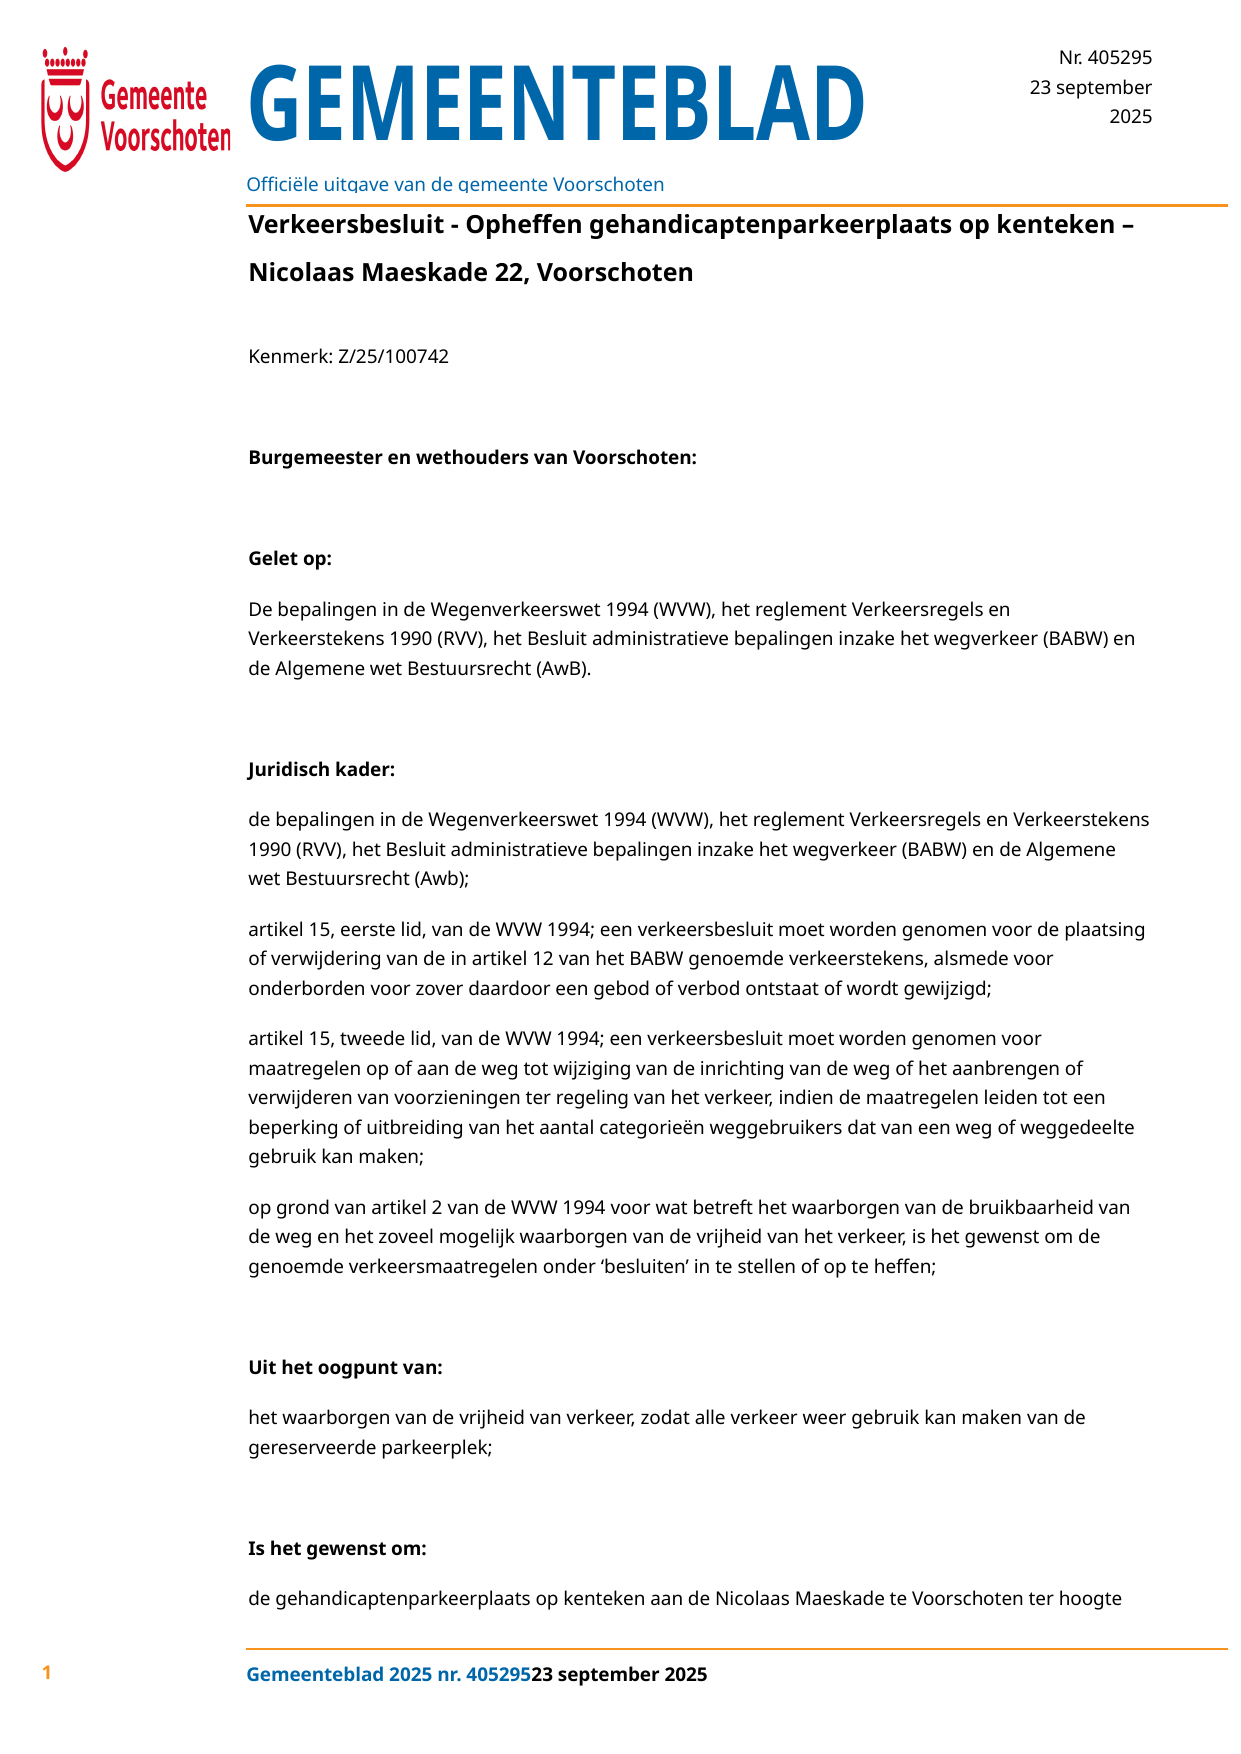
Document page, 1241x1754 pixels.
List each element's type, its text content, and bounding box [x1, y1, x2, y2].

text de gehandicaptenparkeerplaats op kenteken aan de Nicolaas Maeskade te Voorschoten ter hoogte [248, 1585, 1152, 1611]
text Gelet op: [248, 545, 1152, 571]
text artikel 15, eerste lid, van de WVW 1994; een verkeersbesluit moet worden genomen voor de plaatsing of verwijdering van de in artikel 12 van het BABW genoemde verkeerstekens, alsmede voor onderborden voor zover daardoor een gebod of verbod ontstaat of wordt gewijzigd; [248, 916, 1152, 1001]
text artikel 15, tweede lid, van de WVW 1994; een verkeersbesluit moet worden genomen voor maatregelen op of aan de weg tot wijziging van de inrichting van de weg of het aanbrengen of verwijderen van voorzieningen ter regeling van het verkeer, indien de maatregelen leiden tot een beperking of uitbreiding van het aantal categorieën weggebruikers dat van een weg of weggedeelte gebruik kan maken; [248, 1025, 1152, 1169]
picture [41, 47, 231, 172]
text op grond van artikel 2 van de WVW 1994 voor wat betreft het waarborgen van de bruikbaarheid van de weg en het zoveel mogelijk waarborgen van de vrijheid van het verkeer, is het gewenst om de genoemde verkeersmaatregelen onder ‘besluiten’ in te stellen of op te heffen; [248, 1194, 1152, 1279]
text de bepalingen in de Wegenverkeerswet 1994 (WVW), het reglement Verkeersregels en Verkeerstekens 1990 (RVV), het Besluit administratieve bepalingen inzake het wegverkeer (BABW) en de Algemene wet Bestuursrecht (Awb); [248, 806, 1152, 891]
text Kenmerk: Z/25/100742 [248, 344, 1152, 369]
text Uit het oogpunt van: [248, 1354, 1152, 1380]
text Verkeersbesluit - Opheffen gehandicaptenparkeerplaats op kenteken – Nicolaas Maeskade 22, Voorschoten [248, 207, 1152, 288]
text De bepalingen in de Wegenverkeerswet 1994 (WVW), het reglement Verkeersregels en Verkeerstekens 1990 (RVV), het Besluit administratieve bepalingen inzake het wegverkeer (BABW) en de Algemene wet Bestuursrecht (AwB). [248, 596, 1152, 681]
text Is het gewenst om: [248, 1535, 1152, 1561]
text Juridisch kader: [248, 756, 1152, 781]
text het waarborgen van de vrijheid van verkeer, zodat alle verkeer weer gebruik kan maken van de gereserveerde parkeerplek; [248, 1404, 1152, 1460]
text Burgemeester en wethouders van Voorschoten: [248, 444, 1152, 470]
